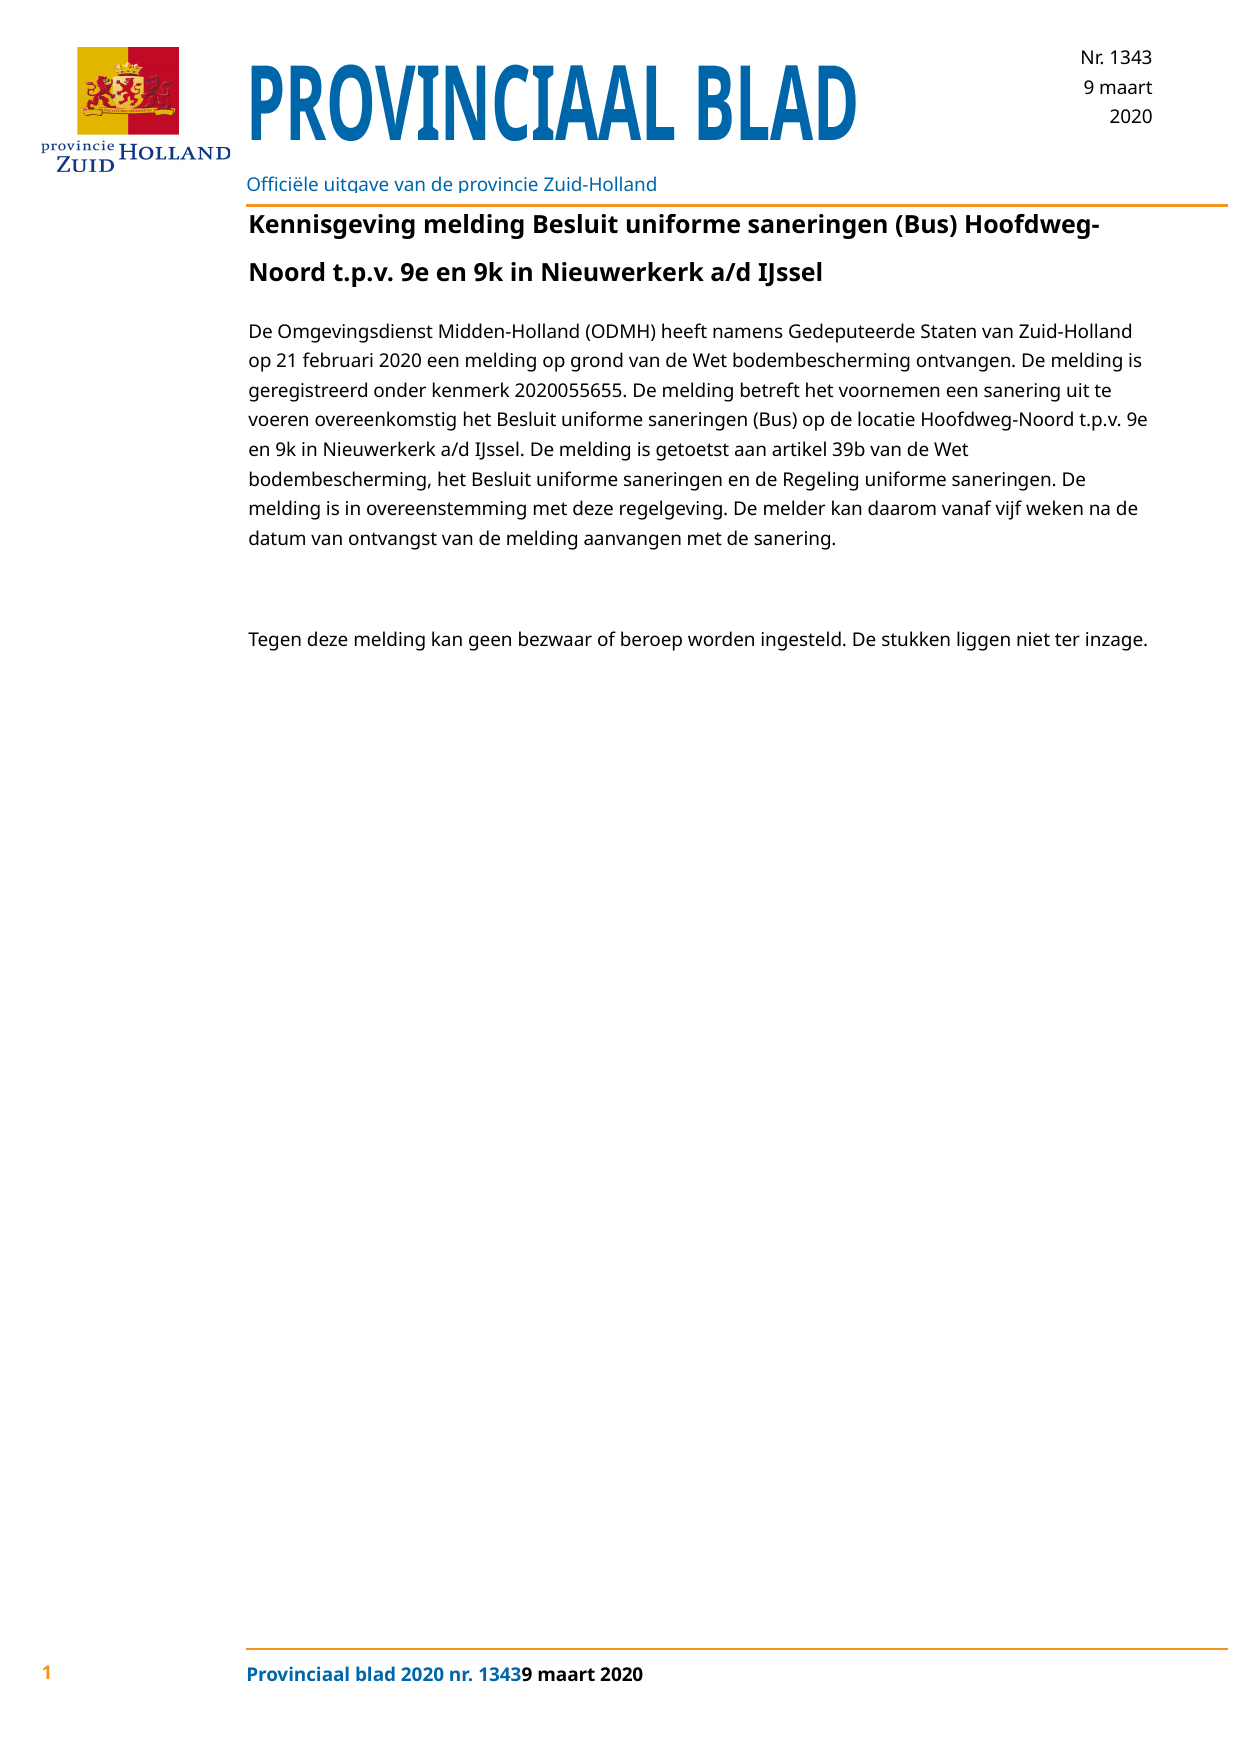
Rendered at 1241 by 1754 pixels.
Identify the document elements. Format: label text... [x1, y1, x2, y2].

text Kennisgeving melding Besluit uniforme saneringen (Bus) Hoofdweg-Noord t.p.v. 9e en 9k in Nieuwerkerk a/d IJssel [248, 207, 1152, 288]
picture [41, 47, 231, 172]
text De Omgevingsdienst Midden-Holland (ODMH) heeft namens Gedeputeerde Staten van Zuid-Holland op 21 februari 2020 een melding op grond van de Wet bodembescherming ontvangen. De melding is geregistreerd onder kenmerk 2020055655. De melding betreft het voornemen een sanering uit te voeren overeenkomstig het Besluit uniforme saneringen (Bus) op de locatie Hoofdweg-Noord t.p.v. 9e en 9k in Nieuwerkerk a/d IJssel. De melding is getoetst aan artikel 39b van de Wet bodembescherming, het Besluit uniforme saneringen en de Regeling uniforme saneringen. De melding is in overeenstemming met deze regelgeving. De melder kan daarom vanaf vijf weken na de datum van ontvangst van de melding aanvangen met de sanering. [248, 318, 1152, 551]
text Tegen deze melding kan geen bezwaar of beroep worden ingesteld. De stukken liggen niet ter inzage. [248, 626, 1152, 652]
